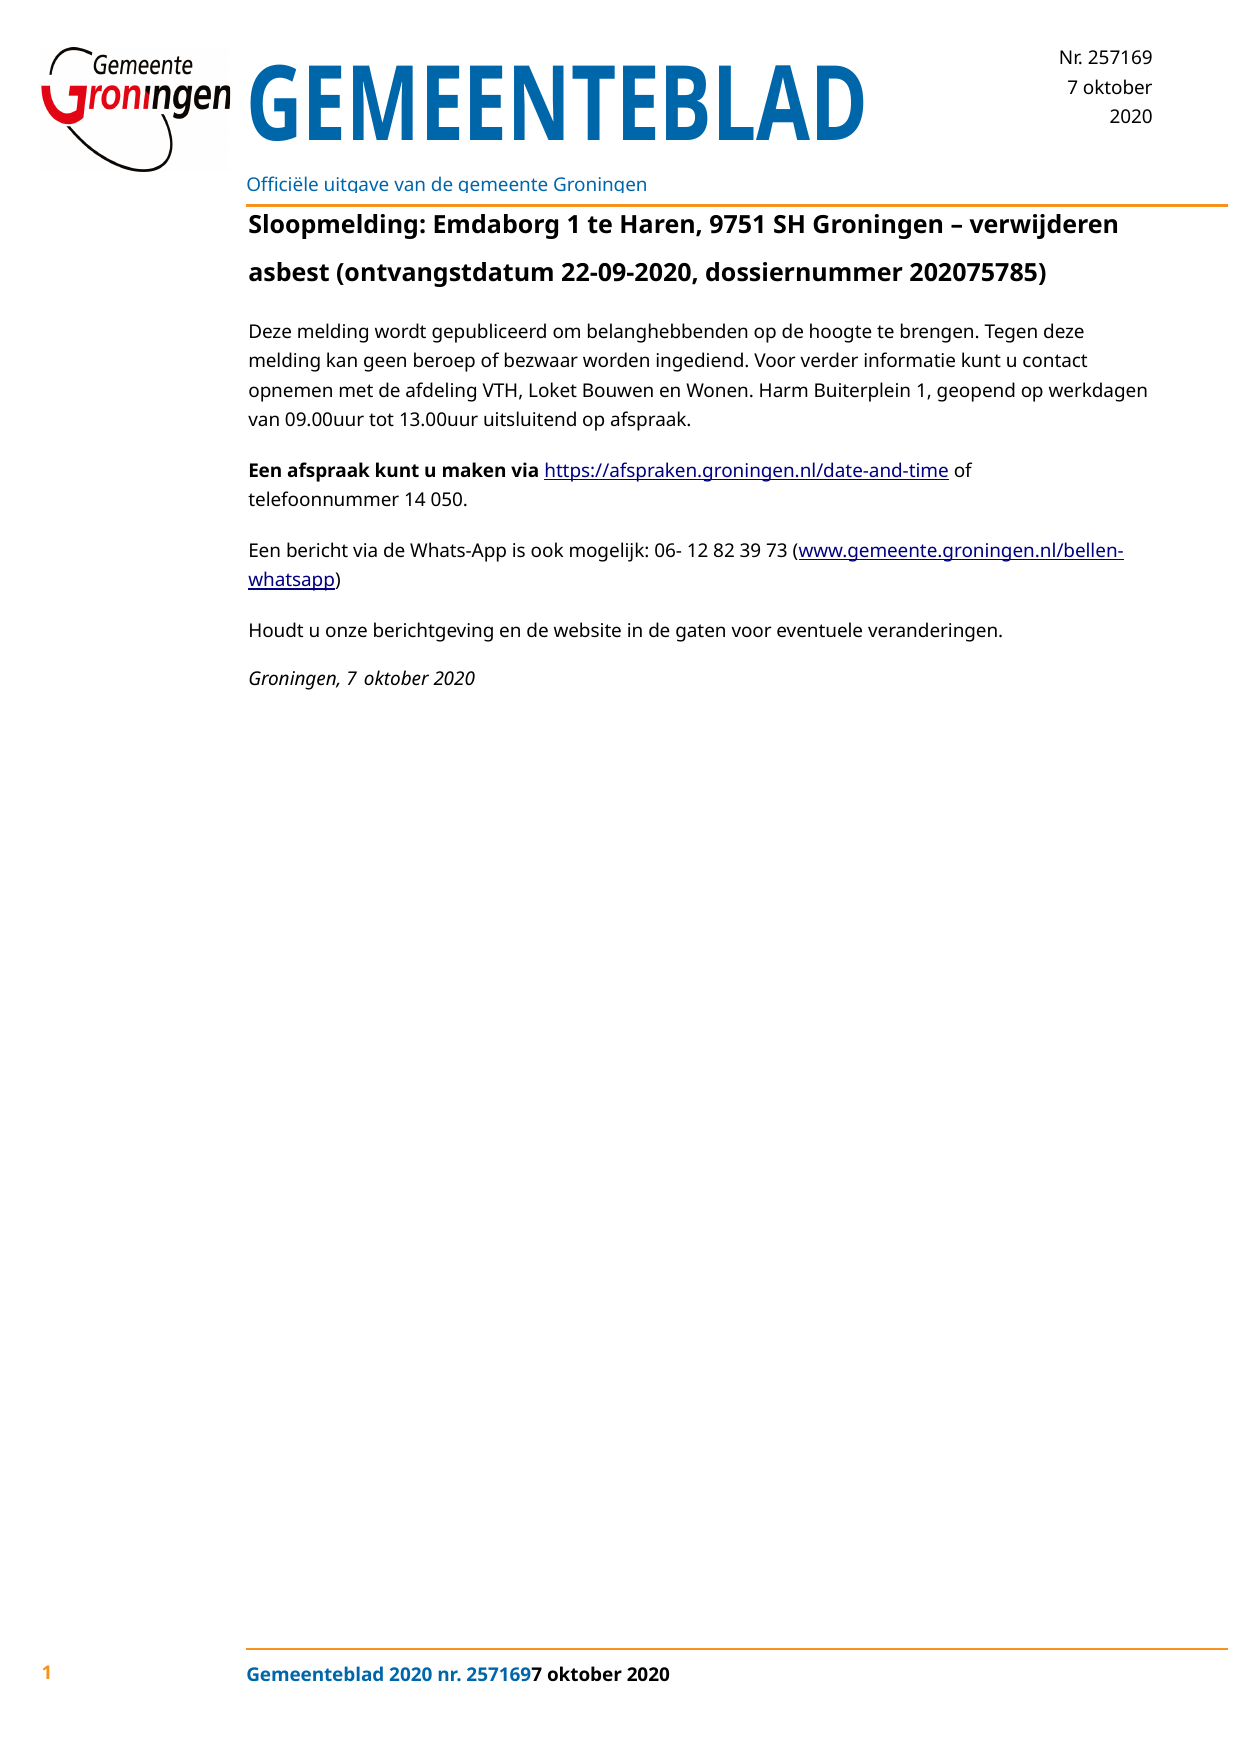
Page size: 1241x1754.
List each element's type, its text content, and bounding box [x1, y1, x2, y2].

text Deze melding wordt gepubliceerd om belanghebbenden op de hoogte te brengen. Tegen deze melding kan geen beroep of bezwaar worden ingediend. Voor verder informatie kunt u contact opnemen met de afdeling VTH, Loket Bouwen en Wonen. Harm Buiterplein 1, geopend op werkdagen van 09.00uur tot 13.00uur uitsluitend op afspraak. [248, 318, 1152, 432]
text Een afspraak kunt u maken via https://afspraken.groningen.nl/date-and-time of telefoonnummer 14 050. [248, 457, 1152, 512]
picture [41, 47, 231, 172]
text Sloopmelding: Emdaborg 1 te Haren, 9751 SH Groningen – verwijderen asbest (ontvangstdatum 22-09-2020, dossiernummer 202075785) [248, 207, 1152, 288]
text Groningen, 7 oktober 2020 [248, 665, 1152, 691]
text Een bericht via de Whats-App is ook mogelijk: 06- 12 82 39 73 (www.gemeente.groningen.nl/bellen-whatsapp) [248, 537, 1152, 592]
text Houdt u onze berichtgeving en de website in de gaten voor eventuele veranderingen. [248, 617, 1152, 643]
